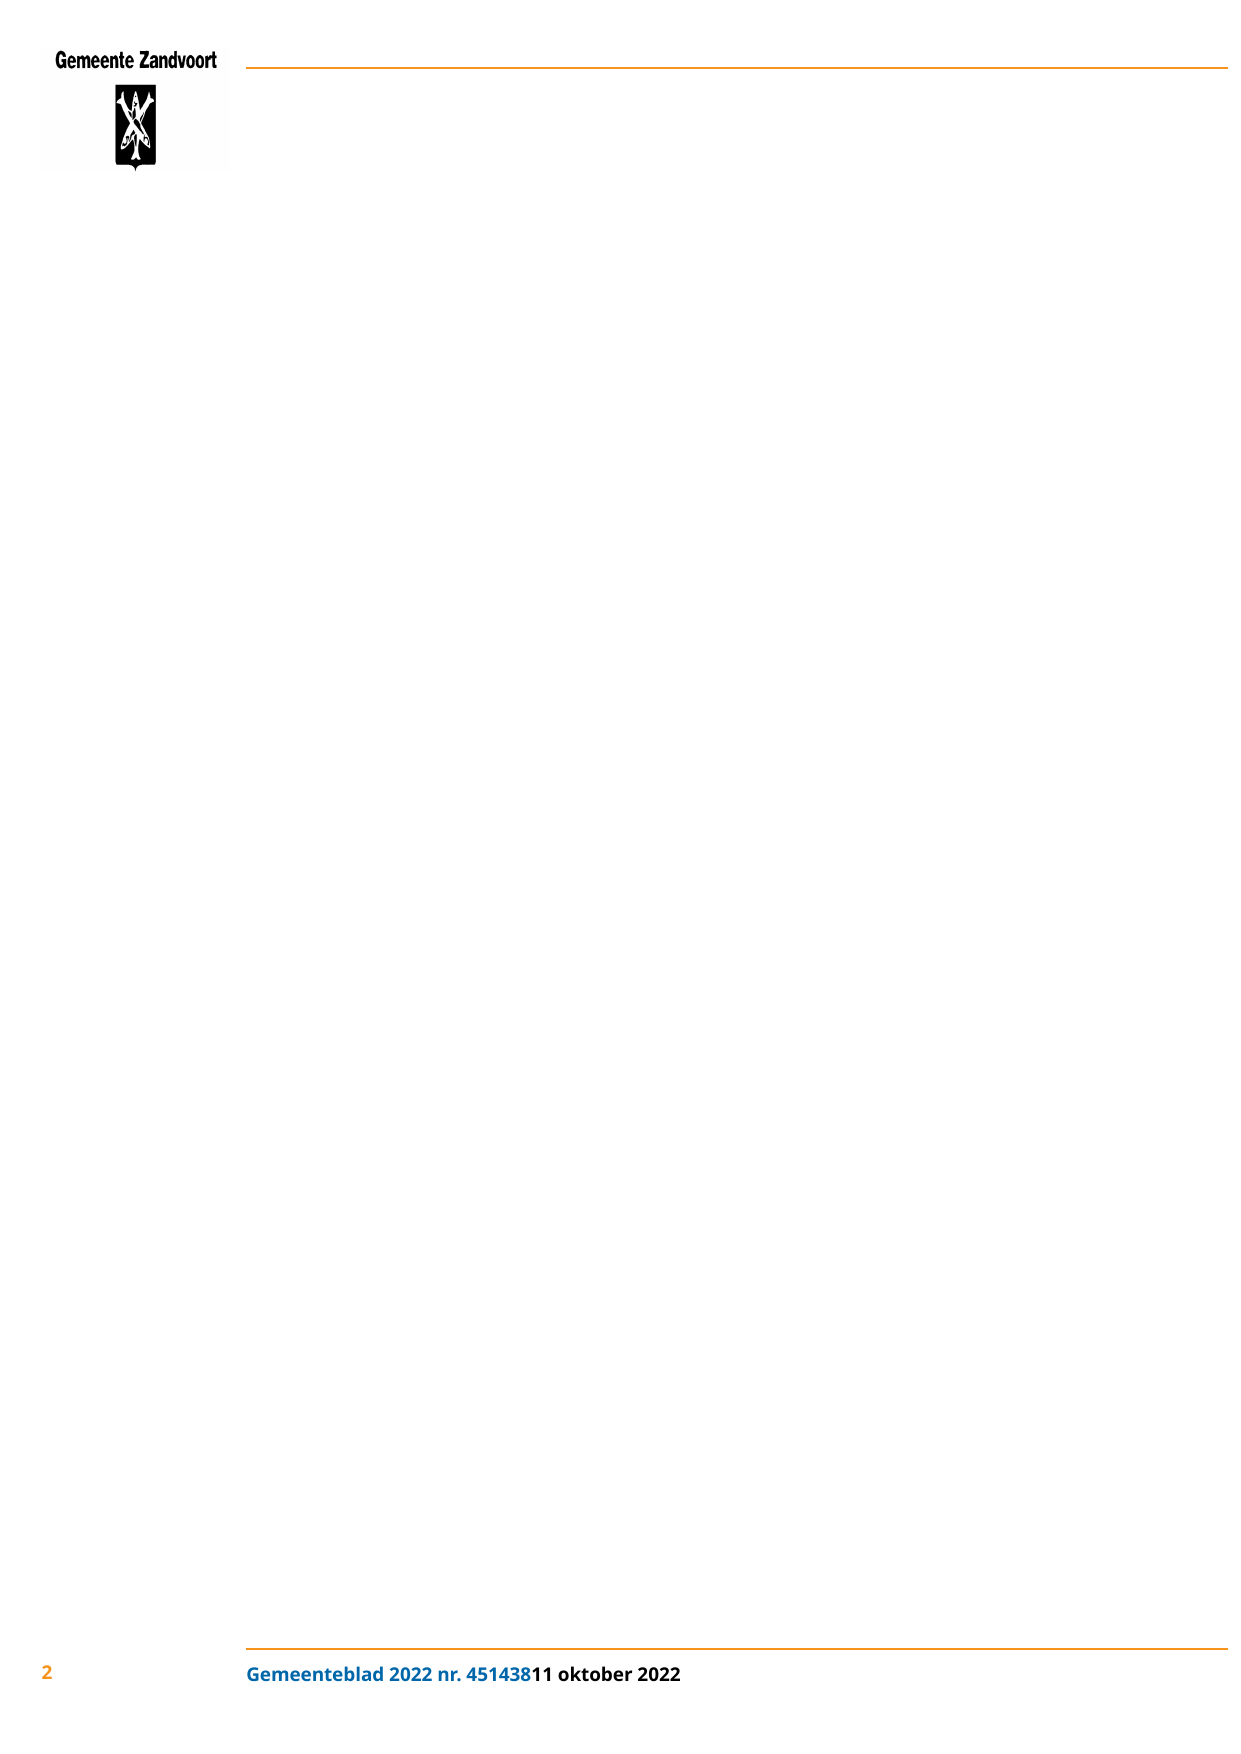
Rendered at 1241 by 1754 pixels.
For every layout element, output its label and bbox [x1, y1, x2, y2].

picture [41, 47, 231, 172]
